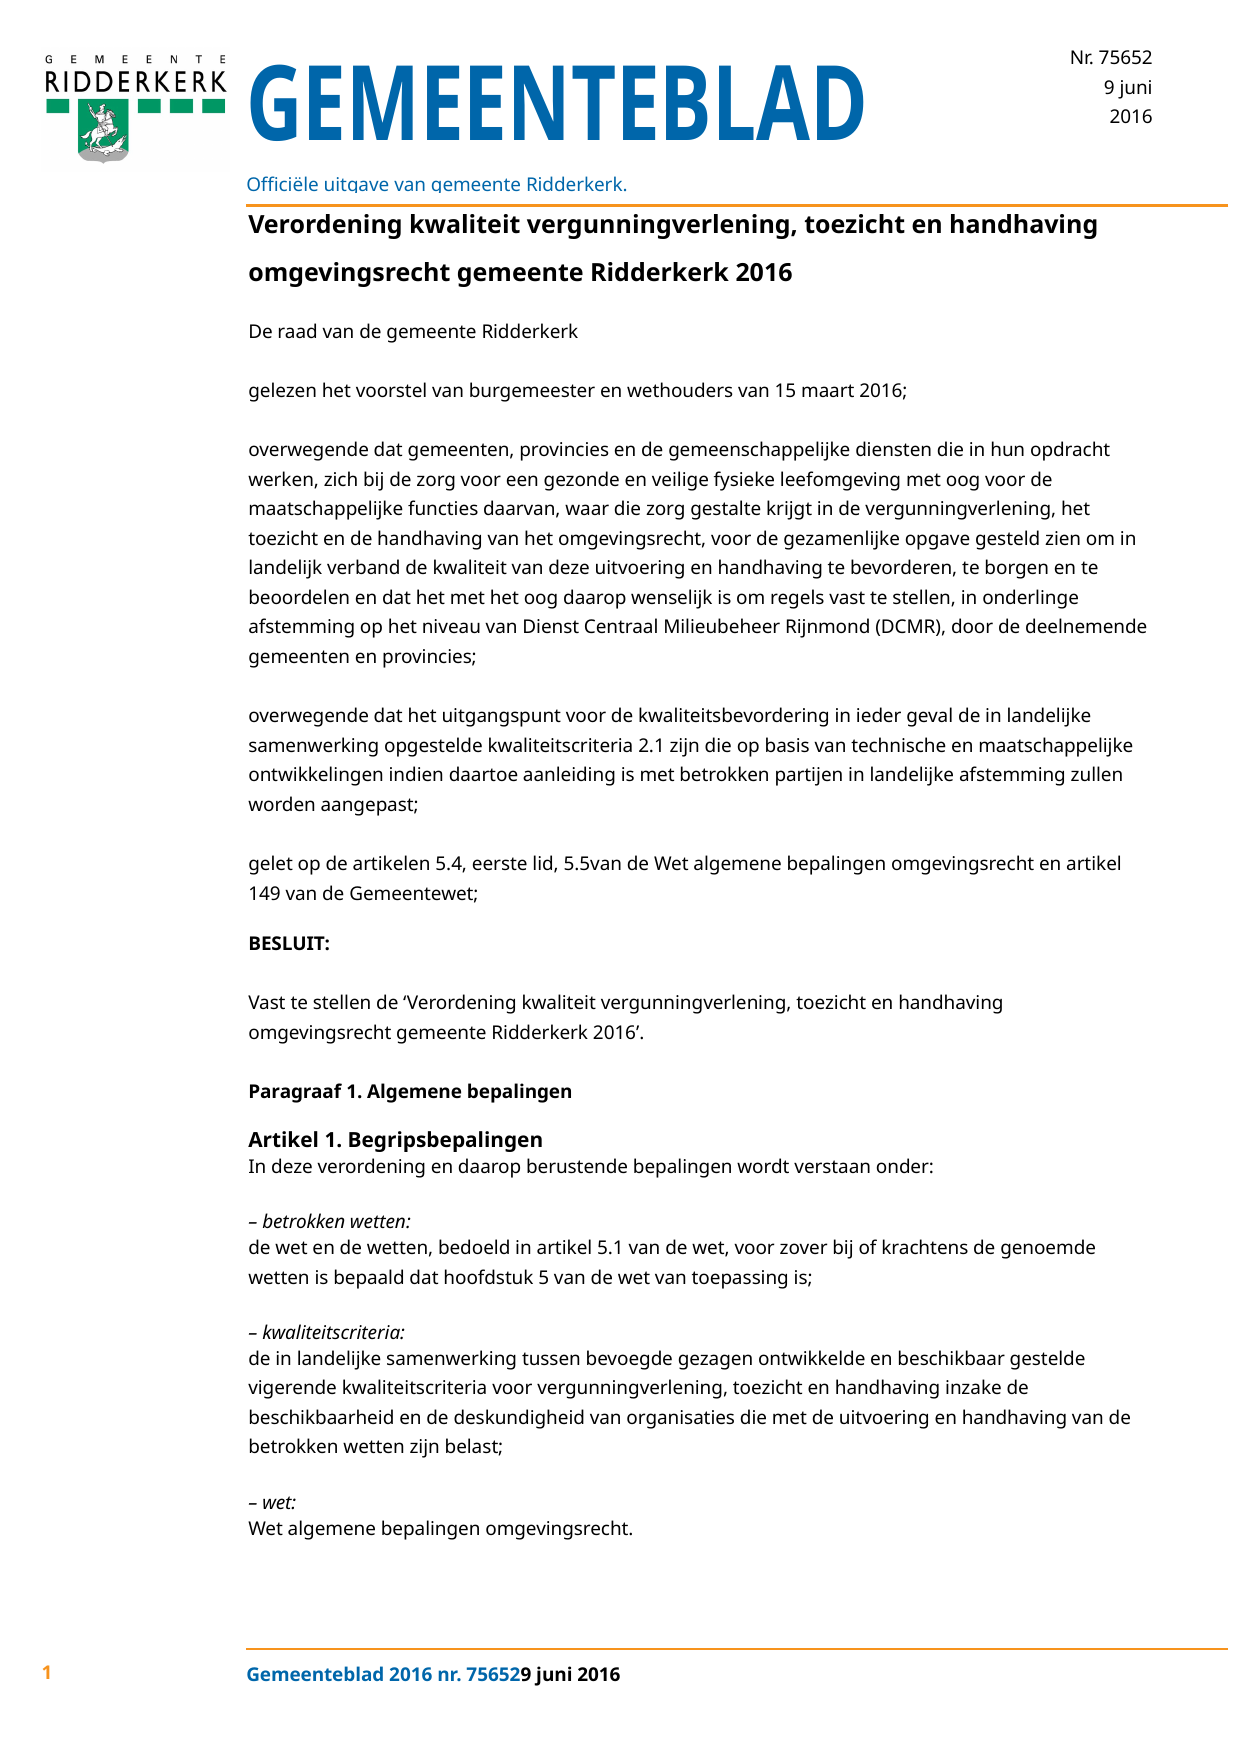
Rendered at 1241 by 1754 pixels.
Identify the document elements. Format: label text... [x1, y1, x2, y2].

text BESLUIT: [248, 930, 1152, 956]
text gelezen het voorstel van burgemeester en wethouders van 15 maart 2016; [248, 377, 1152, 403]
text de wet en de wetten, bedoeld in artikel 5.1 van de wet, voor zover bij of krachtens de genoemde wetten is bepaald dat hoofdstuk 5 van de wet van toepassing is; [248, 1234, 1152, 1289]
text – kwaliteitscriteria: [248, 1319, 1152, 1345]
text In deze verordening en daarop berustende bepalingen wordt verstaan onder: [248, 1153, 1152, 1179]
text Artikel 1. Begripsbepalingen [248, 1125, 1152, 1153]
text overwegende dat gemeenten, provincies en de gemeenschappelijke diensten die in hun opdracht werken, zich bij de zorg voor een gezonde en veilige fysieke leefomgeving met oog voor de maatschappelijke functies daarvan, waar die zorg gestalte krijgt in de vergunningverlening, het toezicht en de handhaving van het omgevingsrecht, voor de gezamenlijke opgave gesteld zien om in landelijk verband de kwaliteit van deze uitvoering en handhaving te bevorderen, te borgen en te beoordelen en dat het met het oog daarop wenselijk is om regels vast te stellen, in onderlinge afstemming op het niveau van Dienst Centraal Milieubeheer Rijnmond (DCMR), door de deelnemende gemeenten en provincies; [248, 436, 1152, 669]
text Paragraaf 1. Algemene bepalingen [248, 1078, 1152, 1104]
text Vast te stellen de ‘Verordening kwaliteit vergunningverlening, toezicht en handhaving omgevingsrecht gemeente Ridderkerk 2016’. [248, 989, 1152, 1045]
text – wet: [248, 1489, 1152, 1515]
text gelet op de artikelen 5.4, eerste lid, 5.5van de Wet algemene bepalingen omgevingsrecht en artikel 149 van de Gemeentewet; [248, 850, 1152, 906]
text Wet algemene bepalingen omgevingsrecht. [248, 1515, 1152, 1540]
text De raad van de gemeente Ridderkerk [248, 318, 1152, 344]
text overwegende dat het uitgangspunt voor de kwaliteitsbevordering in ieder geval de in landelijke samenwerking opgestelde kwaliteitscriteria 2.1 zijn die op basis van technische en maatschappelijke ontwikkelingen indien daartoe aanleiding is met betrokken partijen in landelijke afstemming zullen worden aangepast; [248, 702, 1152, 817]
text Verordening kwaliteit vergunningverlening, toezicht en handhaving omgevingsrecht gemeente Ridderkerk 2016 [248, 207, 1152, 288]
text – betrokken wetten: [248, 1208, 1152, 1234]
text de in landelijke samenwerking tussen bevoegde gezagen ontwikkelde en beschikbaar gestelde vigerende kwaliteitscriteria voor vergunningverlening, toezicht en handhaving inzake de beschikbaarheid en de deskundigheid van organisaties die met de uitvoering en handhaving van de betrokken wetten zijn belast; [248, 1345, 1152, 1459]
picture [41, 47, 231, 172]
